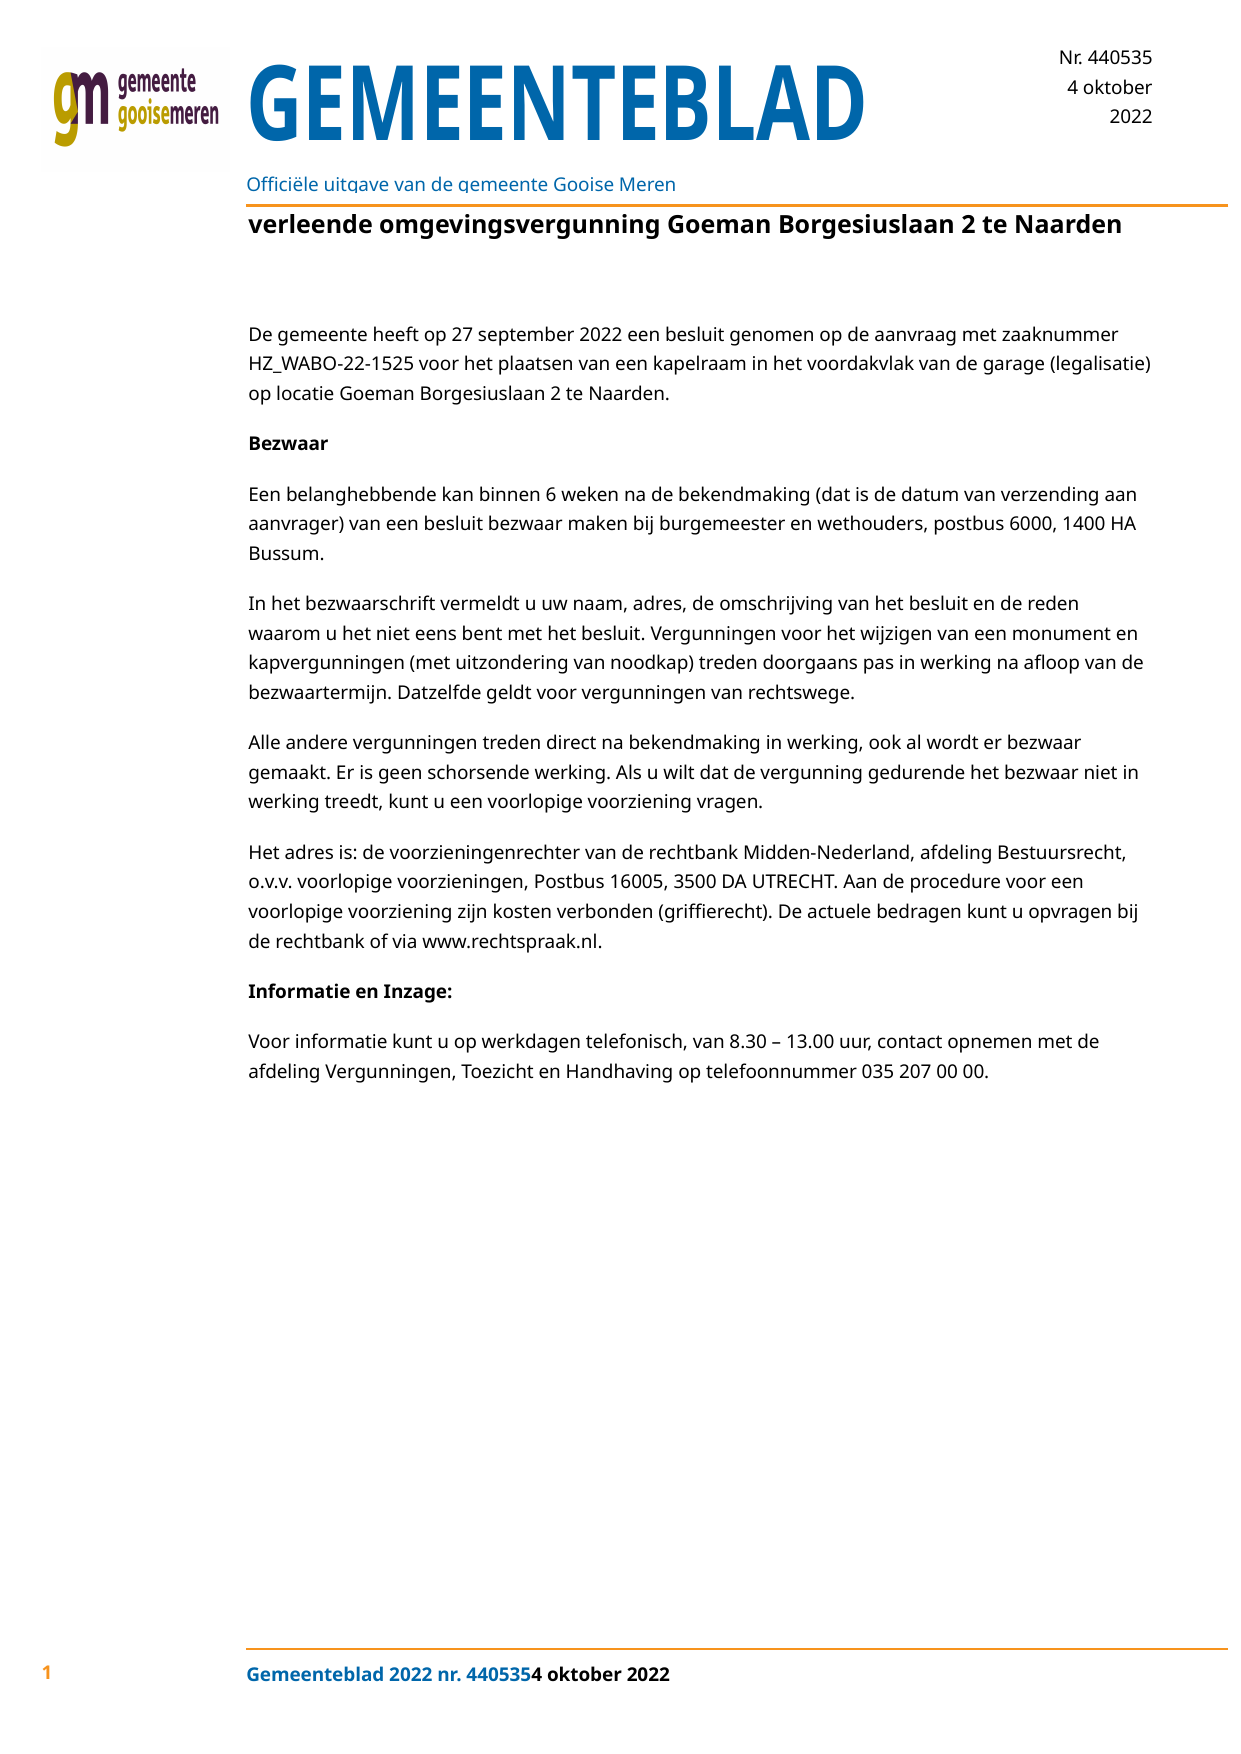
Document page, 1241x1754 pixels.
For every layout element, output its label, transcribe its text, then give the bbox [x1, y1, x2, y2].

text Het adres is: de voorzieningenrechter van de rechtbank Midden-Nederland, afdeling Bestuursrecht, o.v.v. voorlopige voorzieningen, Postbus 16005, 3500 DA UTRECHT. Aan de procedure voor een voorlopige voorziening zijn kosten verbonden (griffierecht). De actuele bedragen kunt u opvragen bij de rechtbank of via www.rechtspraak.nl. [248, 839, 1152, 953]
text Bezwaar [248, 430, 1152, 456]
picture [41, 47, 231, 172]
text verleende omgevingsvergunning Goeman Borgesiuslaan 2 te Naarden [248, 207, 1152, 241]
text Voor informatie kunt u op werkdagen telefonisch, van 8.30 – 13.00 uur, contact opnemen met de afdeling Vergunningen, Toezicht en Handhaving op telefoonnummer 035 207 00 00. [248, 1029, 1152, 1084]
text De gemeente heeft op 27 september 2022 een besluit genomen op de aanvraag met zaaknummer HZ_WABO-22-1525 voor het plaatsen van een kapelraam in het voordakvlak van de garage (legalisatie) op locatie Goeman Borgesiuslaan 2 te Naarden. [248, 321, 1152, 406]
text Informatie en Inzage: [248, 978, 1152, 1004]
text Alle andere vergunningen treden direct na bekendmaking in werking, ook al wordt er bezwaar gemaakt. Er is geen schorsende werking. Als u wilt dat de vergunning gedurende het bezwaar niet in werking treedt, kunt u een voorlopige voorziening vragen. [248, 729, 1152, 814]
text Een belanghebbende kan binnen 6 weken na de bekendmaking (dat is de datum van verzending aan aanvrager) van een besluit bezwaar maken bij burgemeester en wethouders, postbus 6000, 1400 HA Bussum. [248, 481, 1152, 566]
text In het bezwaarschrift vermeldt u uw naam, adres, de omschrijving van het besluit en de reden waarom u het niet eens bent met het besluit. Vergunningen voor het wijzigen van een monument en kapvergunningen (met uitzondering van noodkap) treden doorgaans pas in werking na afloop van de bezwaartermijn. Datzelfde geldt voor vergunningen van rechtswege. [248, 590, 1152, 705]
